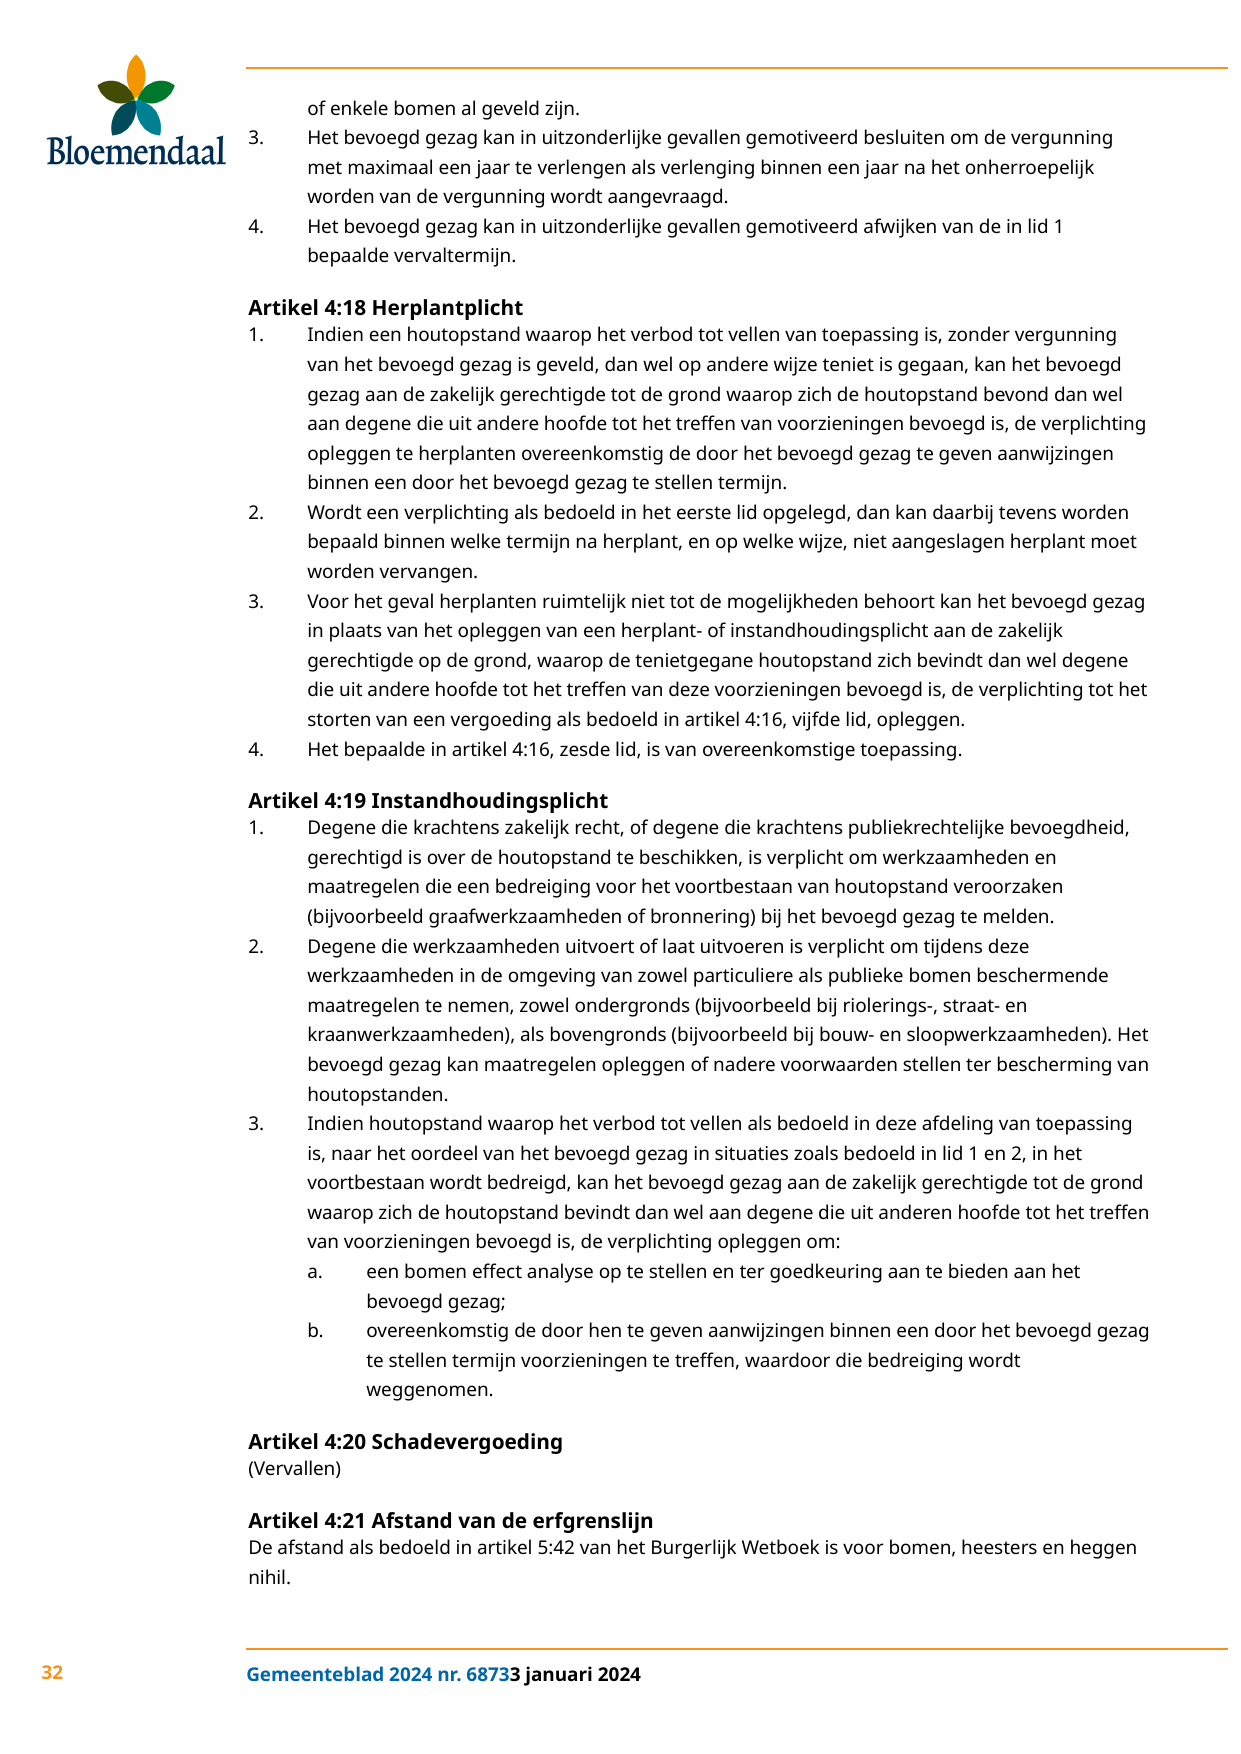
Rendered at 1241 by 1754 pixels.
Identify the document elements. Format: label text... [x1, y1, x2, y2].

list Voor het geval herplanten ruimtelijk niet tot de mogelijkheden behoort kan het bevoegd gezag in plaats van het opleggen van een herplant- of instandhoudingsplicht aan de zakelijk gerechtigde op de grond, waarop de tenietgegane houtopstand zich bevindt dan wel degene die uit andere hoofde tot het treffen van deze voorzieningen bevoegd is, de verplichting tot het storten van een vergoeding als bedoeld in artikel 4:16, vijfde lid, opleggen. [248, 588, 1152, 732]
list overeenkomstig de door hen te geven aanwijzingen binnen een door het bevoegd gezag te stellen termijn voorzieningen te treffen, waardoor die bedreiging wordt weggenomen. [307, 1317, 1152, 1402]
text De afstand als bedoeld in artikel 5:42 van het Burgerlijk Wetboek is voor bomen, heesters en heggen nihil. [248, 1534, 1152, 1590]
list Indien een houtopstand waarop het verbod tot vellen van toepassing is, zonder vergunning van het bevoegd gezag is geveld, dan wel op andere wijze teniet is gegaan, kan het bevoegd gezag aan de zakelijk gerechtigde tot de grond waarop zich de houtopstand bevond dan wel aan degene die uit andere hoofde tot het treffen van voorzieningen bevoegd is, de verplichting opleggen te herplanten overeenkomstig de door het bevoegd gezag te geven aanwijzingen binnen een door het bevoegd gezag te stellen termijn. [248, 322, 1152, 495]
list Het bevoegd gezag kan in uitzonderlijke gevallen gemotiveerd besluiten om de vergunning met maximaal een jaar te verlengen als verlenging binnen een jaar na het onherroepelijk worden van de vergunning wordt aangevraagd. [248, 124, 1152, 209]
picture [41, 47, 231, 172]
text Artikel 4:21 Afstand van de erfgrenslijn [248, 1506, 1152, 1534]
text Artikel 4:20 Schadevergoeding [248, 1427, 1152, 1456]
list Indien houtopstand waarop het verbod tot vellen als bedoeld in deze afdeling van toepassing is, naar het oordeel van het bevoegd gezag in situaties zoals bedoeld in lid 1 en 2, in het voortbestaan wordt bedreigd, kan het bevoegd gezag aan de zakelijk gerechtigde tot de grond waarop zich de houtopstand bevindt dan wel aan degene die uit anderen hoofde tot het treffen van voorzieningen bevoegd is, de verplichting opleggen om: [248, 1110, 1152, 1254]
list Degene die krachtens zakelijk recht, of degene die krachtens publiekrechtelijke bevoegdheid, gerechtigd is over de houtopstand te beschikken, is verplicht om werkzaamheden en maatregelen die een bedreiging voor het voortbestaan van houtopstand veroorzaken (bijvoorbeeld graafwerkzaamheden of bronnering) bij het bevoegd gezag te melden. [248, 814, 1152, 929]
text Artikel 4:18 Herplantplicht [248, 293, 1152, 322]
text Artikel 4:19 Instandhoudingsplicht [248, 786, 1152, 814]
text (Vervallen) [248, 1456, 1152, 1481]
list Degene die werkzaamheden uitvoert of laat uitvoeren is verplicht om tijdens deze werkzaamheden in de omgeving van zowel particuliere als publieke bomen beschermende maatregelen te nemen, zowel ondergronds (bijvoorbeeld bij riolerings-, straat- en kraanwerkzaamheden), als bovengronds (bijvoorbeeld bij bouw- en sloopwerkzaamheden). Het bevoegd gezag kan maatregelen opleggen of nadere voorwaarden stellen ter bescherming van houtopstanden. [248, 933, 1152, 1107]
list of enkele bomen al geveld zijn. [248, 95, 1152, 121]
list Wordt een verplichting als bedoeld in het eerste lid opgelegd, dan kan daarbij tevens worden bepaald binnen welke termijn na herplant, en op welke wijze, niet aangeslagen herplant moet worden vervangen. [248, 499, 1152, 584]
list een bomen effect analyse op te stellen en ter goedkeuring aan te bieden aan het bevoegd gezag; [307, 1258, 1152, 1314]
list Het bepaalde in artikel 4:16, zesde lid, is van overeenkomstige toepassing. [248, 736, 1152, 761]
list Het bevoegd gezag kan in uitzonderlijke gevallen gemotiveerd afwijken van de in lid 1 bepaalde vervaltermijn. [248, 213, 1152, 268]
